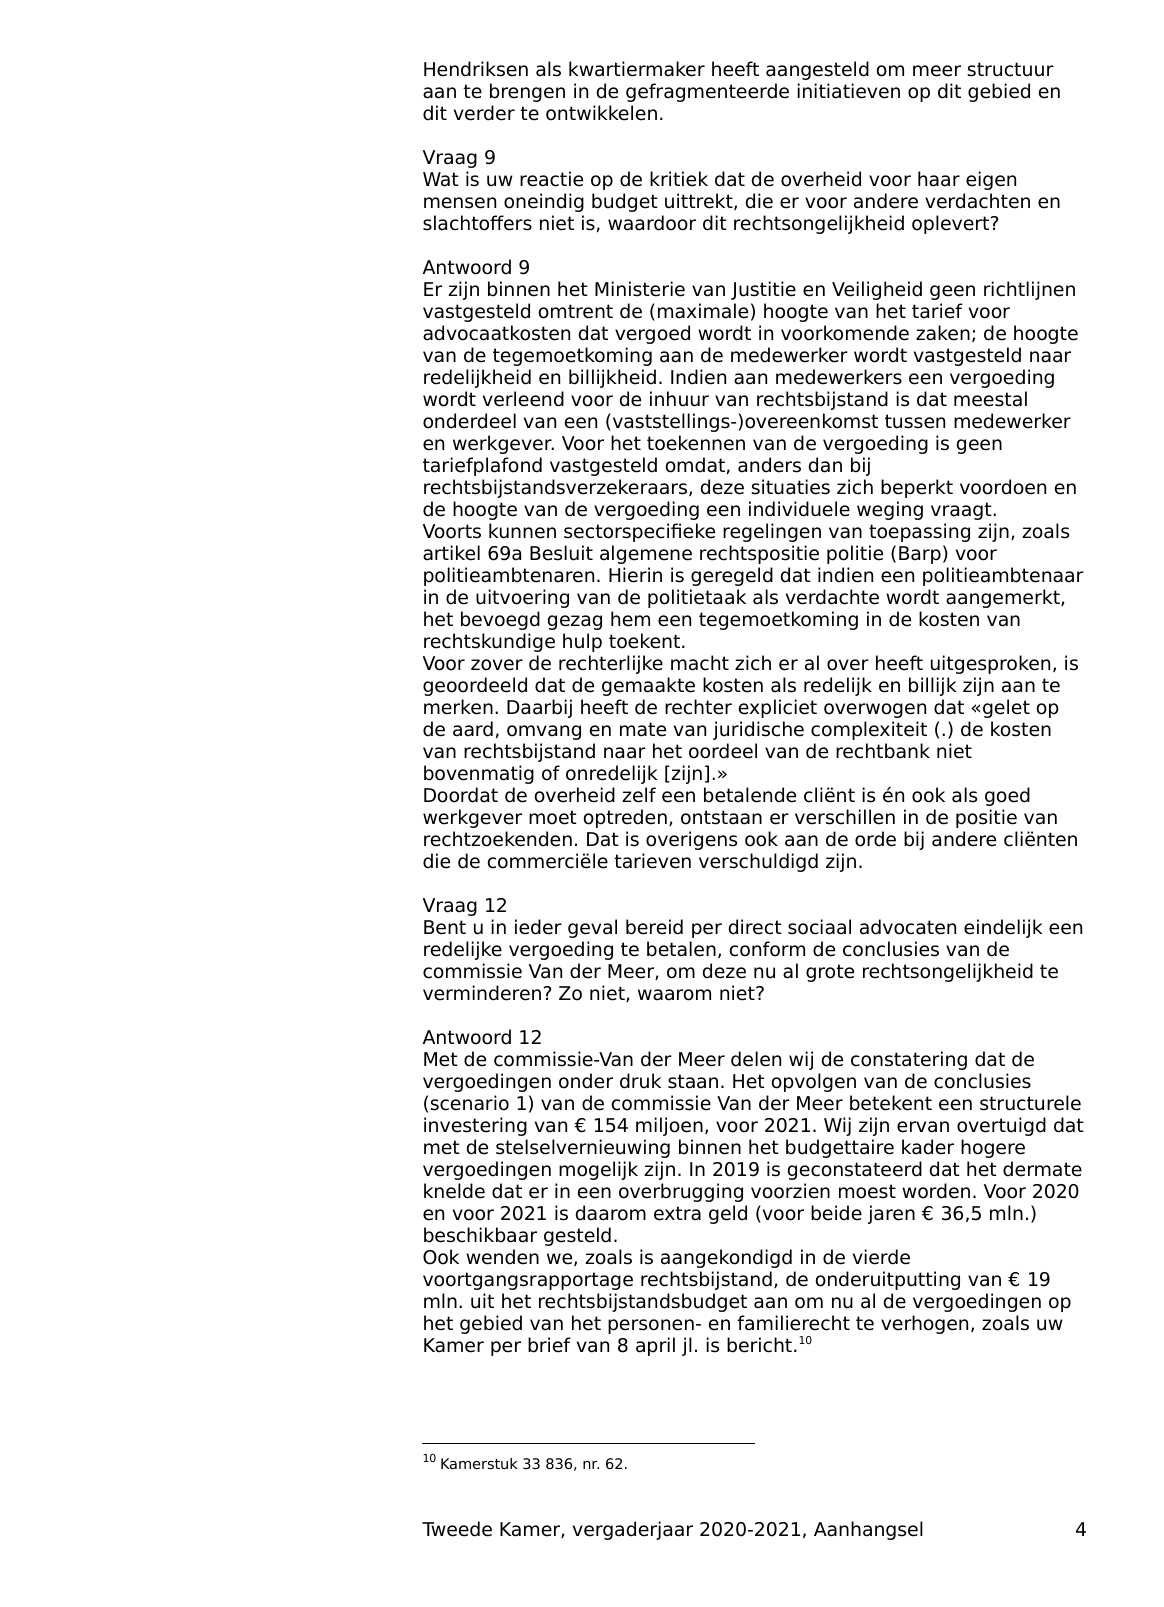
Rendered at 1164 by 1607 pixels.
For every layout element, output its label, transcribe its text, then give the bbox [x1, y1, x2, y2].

text Kamerstuk 33 836, nr. 62. [422, 1452, 1087, 1474]
text Vraag 12 [422, 895, 1087, 917]
text Vraag 9 [422, 147, 1087, 169]
text Ook wenden we, zoals is aangekondigd in de vierde voortgangsrapportage rechtsbijstand, de onderuitputting van € 19 mln. uit het rechtsbijstandsbudget aan om nu al de vergoedingen op het gebied van het personen- en familierecht te verhogen, zoals uw Kamer per brief van 8 april jl. is bericht. [422, 1247, 1087, 1357]
text Met de commissie-Van der Meer delen wij de constatering dat de vergoedingen onder druk staan. Het opvolgen van de conclusies (scenario 1) van de commissie Van der Meer betekent een structurele investering van € 154 miljoen, voor 2021. Wij zijn ervan overtuigd dat met de stelselvernieuwing binnen het budgettaire kader hogere vergoedingen mogelijk zijn. In 2019 is geconstateerd dat het dermate knelde dat er in een overbrugging voorzien moest worden. Voor 2020 en voor 2021 is daarom extra geld (voor beide jaren € 36,5 mln.) beschikbaar gesteld. [422, 1049, 1087, 1247]
text Wat is uw reactie op de kritiek dat de overheid voor haar eigen mensen oneindig budget uittrekt, die er voor andere verdachten en slachtoffers niet is, waardoor dit rechtsongelijkheid oplevert? [422, 169, 1087, 235]
text Voor zover de rechterlijke macht zich er al over heeft uitgesproken, is geoordeeld dat de gemaakte kosten als redelijk en billijk zijn aan te merken. Daarbij heeft de rechter expliciet overwogen dat «gelet op de aard, omvang en mate van juridische complexiteit (.) de kosten van rechtsbijstand naar het oordeel van de rechtbank niet bovenmatig of onredelijk [zijn].» [422, 653, 1087, 785]
text Er zijn binnen het Ministerie van Justitie en Veiligheid geen richtlijnen vastgesteld omtrent de (maximale) hoogte van het tarief voor advocaatkosten dat vergoed wordt in voorkomende zaken; de hoogte van de tegemoetkoming aan de medewerker wordt vastgesteld naar redelijkheid en billijkheid. Indien aan medewerkers een vergoeding wordt verleend voor de inhuur van rechtsbijstand is dat meestal onderdeel van een (vaststellings-)overeenkomst tussen medewerker en werkgever. Voor het toekennen van de vergoeding is geen tariefplafond vastgesteld omdat, anders dan bij rechtsbijstandsverzekeraars, deze situaties zich beperkt voordoen en de hoogte van de vergoeding een individuele weging vraagt. [422, 279, 1087, 521]
text Antwoord 12 [422, 1027, 1087, 1049]
text Voorts kunnen sectorspecifieke regelingen van toepassing zijn, zoals artikel 69a Besluit algemene rechtspositie politie (Barp) voor politieambtenaren. Hierin is geregeld dat indien een politieambtenaar in de uitvoering van de politietaak als verdachte wordt aangemerkt, het bevoegd gezag hem een tegemoetkoming in de kosten van rechtskundige hulp toekent. [422, 521, 1087, 653]
text Antwoord 9 [422, 257, 1087, 279]
text Doordat de overheid zelf een betalende cliënt is én ook als goed werkgever moet optreden, ontstaan er verschillen in de positie van rechtzoekenden. Dat is overigens ook aan de orde bij andere cliënten die de commerciële tarieven verschuldigd zijn. [422, 785, 1087, 873]
text Bent u in ieder geval bereid per direct sociaal advocaten eindelijk een redelijke vergoeding te betalen, conform de conclusies van de commissie Van der Meer, om deze nu al grote rechtsongelijkheid te verminderen? Zo niet, waarom niet? [422, 917, 1087, 1005]
text Hendriksen als kwartiermaker heeft aangesteld om meer structuur aan te brengen in de gefragmenteerde initiatieven op dit gebied en dit verder te ontwikkelen. [422, 59, 1087, 125]
